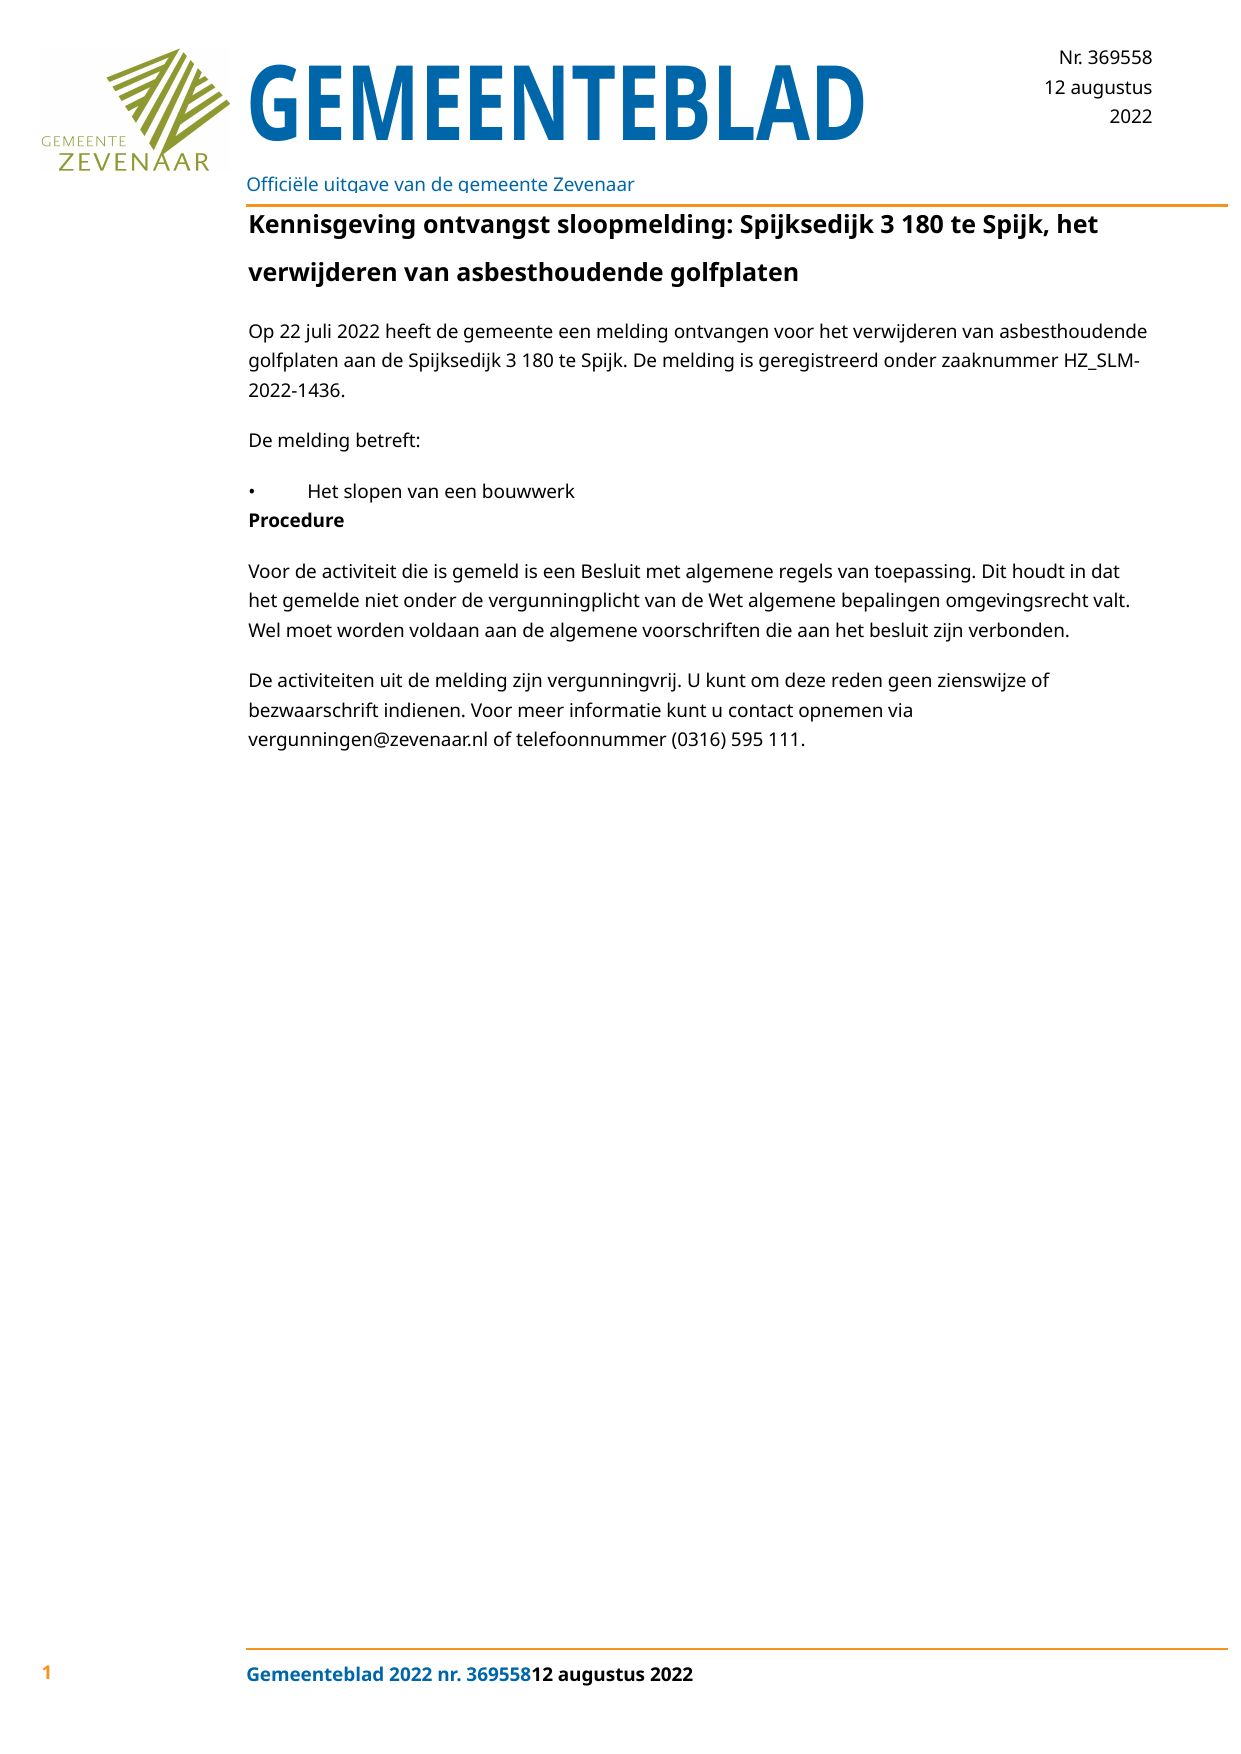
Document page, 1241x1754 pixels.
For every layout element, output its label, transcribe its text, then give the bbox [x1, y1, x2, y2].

picture [41, 47, 231, 172]
text Kennisgeving ontvangst sloopmelding: Spijksedijk 3 180 te Spijk, het verwijderen van asbesthoudende golfplaten [248, 207, 1152, 288]
list Het slopen van een bouwwerk [248, 478, 1152, 504]
text Op 22 juli 2022 heeft de gemeente een melding ontvangen voor het verwijderen van asbesthoudende golfplaten aan de Spijksedijk 3 180 te Spijk. De melding is geregistreerd onder zaaknummer HZ_SLM-2022-1436. [248, 318, 1152, 403]
text Voor de activiteit die is gemeld is een Besluit met algemene regels van toepassing. Dit houdt in dat het gemelde niet onder de vergunningplicht van de Wet algemene bepalingen omgevingsrecht valt. Wel moet worden voldaan aan de algemene voorschriften die aan het besluit zijn verbonden. [248, 558, 1152, 643]
text De activiteiten uit de melding zijn vergunningvrij. U kunt om deze reden geen zienswijze of bezwaarschrift indienen. Voor meer informatie kunt u contact opnemen via vergunningen@zevenaar.nl of telefoonnummer (0316) 595 111. [248, 667, 1152, 752]
text De melding betreft: [248, 427, 1152, 453]
text Procedure [248, 507, 1152, 533]
